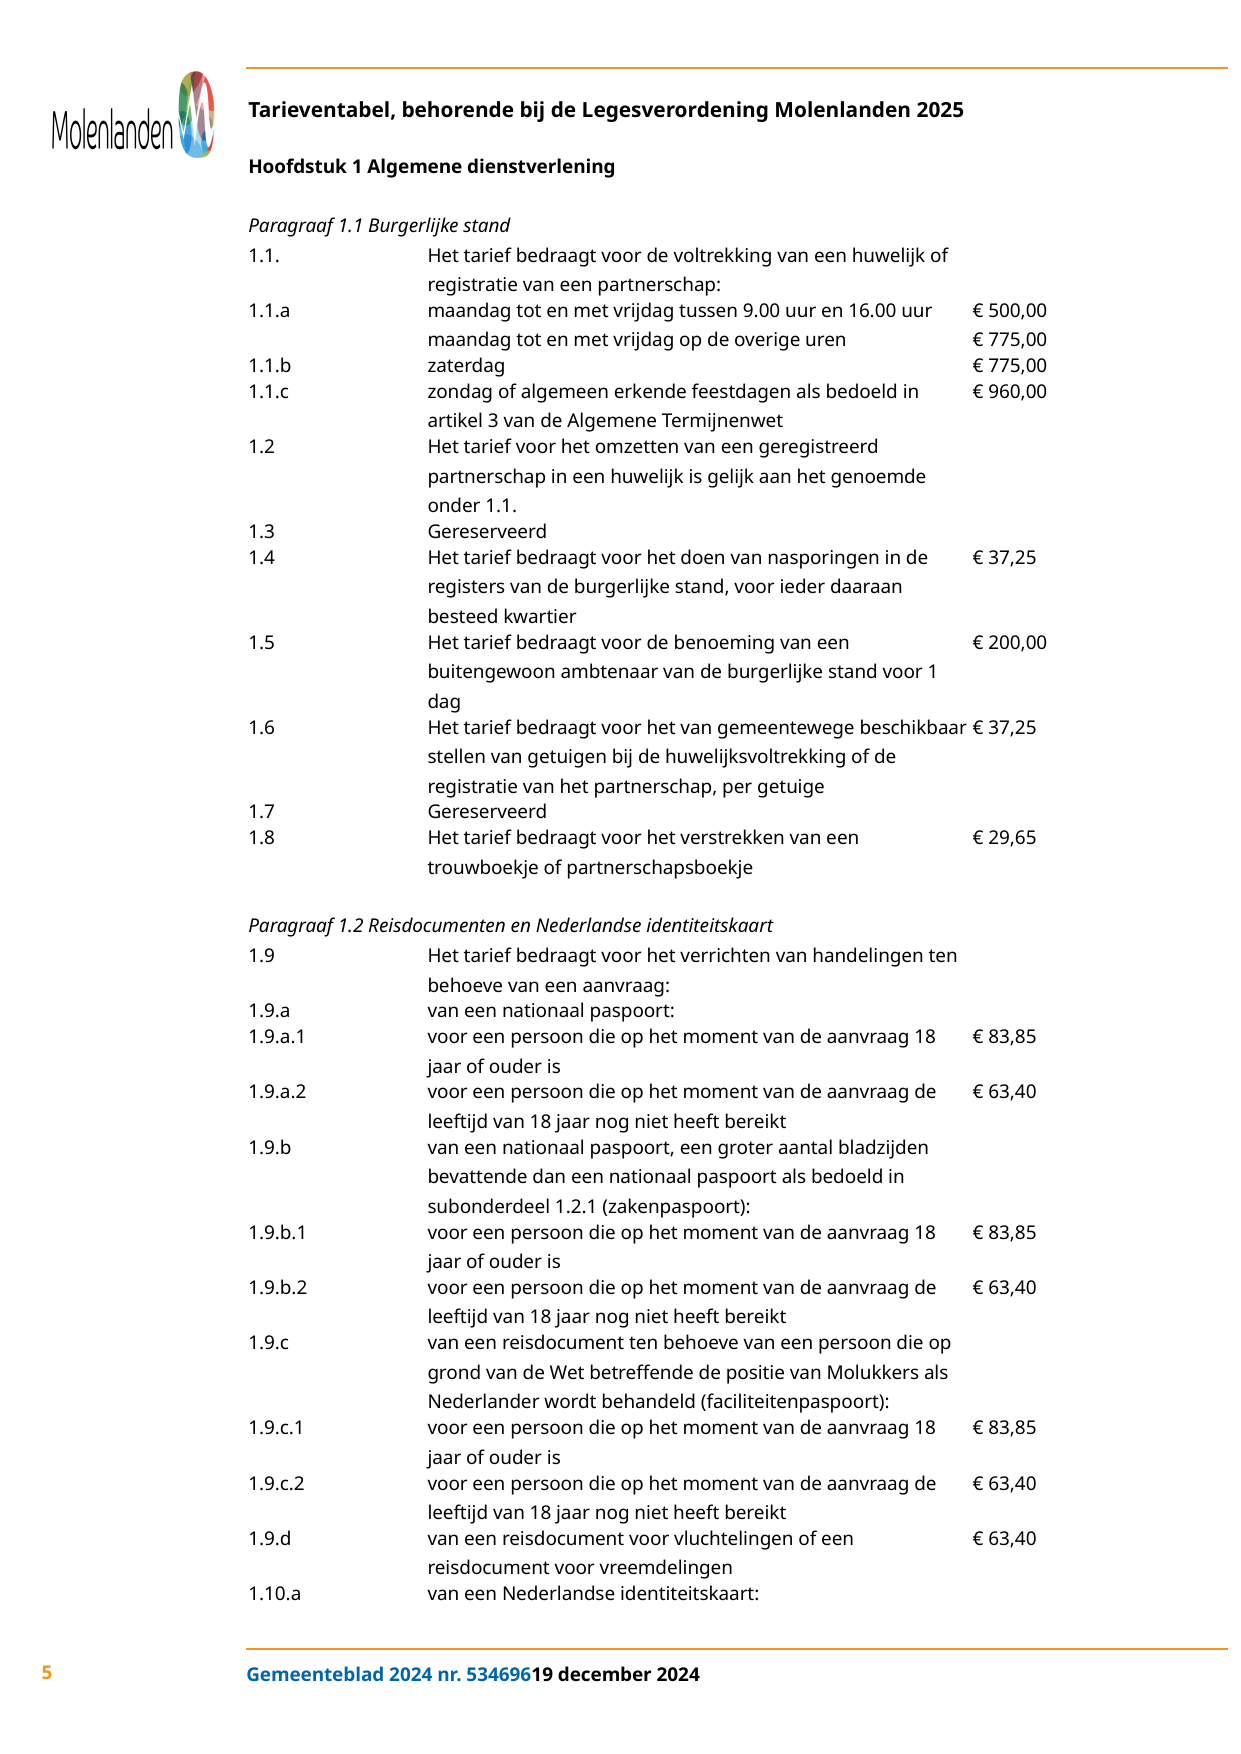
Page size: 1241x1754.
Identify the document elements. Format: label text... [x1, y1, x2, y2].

table_cell 1.9.c.1 [248, 1414, 427, 1470]
table_cell 1.1.b [248, 353, 427, 378]
table_cell € 83,85 [973, 1023, 1152, 1079]
text Tarieventabel, behorende bij de Legesverordening Molenlanden 2025 [248, 95, 1152, 123]
text Paragraaf 1.1 Burgerlijke stand [248, 212, 1152, 238]
table_cell 1.9.b.2 [248, 1274, 427, 1329]
table_cell 1.2 [248, 434, 427, 518]
table_cell Gereserveerd [427, 799, 972, 824]
table_cell 1.9.b.1 [248, 1219, 427, 1274]
table_cell Gereserveerd [427, 518, 972, 544]
picture [41, 47, 231, 172]
table_cell [973, 1580, 1152, 1606]
table_cell van een nationaal paspoort, een groter aantal bladzijden bevattende dan een nationaal paspoort als bedoeld in subonderdeel 1.2.1 (zakenpaspoort): [427, 1134, 972, 1219]
table_cell 1.9.d [248, 1525, 427, 1580]
table_cell € 63,40 [973, 1274, 1152, 1329]
table_cell voor een persoon die op het moment van de aanvraag de leeftijd van 18 jaar nog niet heeft bereikt [427, 1470, 972, 1525]
table_cell voor een persoon die op het moment van de aanvraag de leeftijd van 18 jaar nog niet heeft bereikt [427, 1274, 972, 1329]
table_cell Het tarief bedraagt voor het verstrekken van een trouwboekje of partnerschapsboekje [427, 825, 972, 880]
table_cell [973, 1134, 1152, 1219]
table_cell 1.8 [248, 825, 427, 880]
table_cell voor een persoon die op het moment van de aanvraag 18 jaar of ouder is [427, 1219, 972, 1274]
table_cell € 83,85 [973, 1219, 1152, 1274]
table_cell [973, 1330, 1152, 1414]
table_cell [973, 518, 1152, 544]
table_cell 1.9.c [248, 1330, 427, 1414]
table_cell € 63,40 [973, 1525, 1152, 1580]
text Hoofdstuk 1 Algemene dienstverlening [248, 153, 1152, 179]
table_cell van een reisdocument ten behoeve van een persoon die op grond van de Wet betreffende de positie van Molukkers als Nederlander wordt behandeld (faciliteitenpaspoort): [427, 1330, 972, 1414]
table_header 1.1. [248, 242, 427, 297]
table_header 1.9 [248, 942, 427, 998]
table_header Het tarief bedraagt voor het verrichten van handelingen ten behoeve van een aanvraag: [427, 942, 972, 998]
table_cell 1.7 [248, 799, 427, 824]
table_header [973, 242, 1152, 297]
table_cell 1.4 [248, 544, 427, 629]
table_cell voor een persoon die op het moment van de aanvraag 18 jaar of ouder is [427, 1414, 972, 1470]
table_cell maandag tot en met vrijdag tussen 9.00 uur en 16.00 uur maandag tot en met vrijdag op de overige uren [427, 297, 972, 352]
table_cell € 200,00 [973, 629, 1152, 714]
table_cell 1.9.a.1 [248, 1023, 427, 1079]
table_cell 1.9.a.2 [248, 1079, 427, 1134]
table_cell 1.9.a [248, 998, 427, 1023]
table_cell [973, 998, 1152, 1023]
table_cell € 63,40 [973, 1079, 1152, 1134]
table_cell € 37,25 [973, 714, 1152, 799]
table_cell [973, 434, 1152, 518]
table_cell van een reisdocument voor vluchtelingen of een reisdocument voor vreemdelingen [427, 1525, 972, 1580]
table_cell 1.9.b [248, 1134, 427, 1219]
table_cell Het tarief bedraagt voor de benoeming van een buitengewoon ambtenaar van de burgerlijke stand voor 1 dag [427, 629, 972, 714]
table_cell [973, 799, 1152, 824]
table_cell voor een persoon die op het moment van de aanvraag 18 jaar of ouder is [427, 1023, 972, 1079]
table_cell van een nationaal paspoort: [427, 998, 972, 1023]
table_cell € 775,00 [973, 353, 1152, 378]
table_cell 1.5 [248, 629, 427, 714]
table_cell 1.1.c [248, 378, 427, 433]
table_cell 1.1.a [248, 297, 427, 352]
table_cell € 83,85 [973, 1414, 1152, 1470]
table_cell € 29,65 [973, 825, 1152, 880]
table_cell Het tarief bedraagt voor het doen van nasporingen in de registers van de burgerlijke stand, voor ieder daaraan besteed kwartier [427, 544, 972, 629]
table_cell 1.3 [248, 518, 427, 544]
table_cell Het tarief bedraagt voor het van gemeentewege beschikbaar stellen van getuigen bij de huwelijksvoltrekking of de registratie van het partnerschap, per getuige [427, 714, 972, 799]
table_cell 1.10.a [248, 1580, 427, 1606]
table_cell € 37,25 [973, 544, 1152, 629]
table_cell zondag of algemeen erkende feestdagen als bedoeld in artikel 3 van de Algemene Termijnenwet [427, 378, 972, 433]
table_header [973, 942, 1152, 998]
table_cell Het tarief voor het omzetten van een geregistreerd partnerschap in een huwelijk is gelijk aan het genoemde onder 1.1. [427, 434, 972, 518]
table_header Het tarief bedraagt voor de voltrekking van een huwelijk of registratie van een partnerschap: [427, 242, 972, 297]
table_cell zaterdag [427, 353, 972, 378]
text Paragraaf 1.2 Reisdocumenten en Nederlandse identiteitskaart [248, 913, 1152, 938]
table_cell van een Nederlandse identiteitskaart: [427, 1580, 972, 1606]
table_cell 1.6 [248, 714, 427, 799]
table_cell 1.9.c.2 [248, 1470, 427, 1525]
table_cell € 960,00 [973, 378, 1152, 433]
table_cell € 500,00 € 775,00 [973, 297, 1152, 352]
table_cell € 63,40 [973, 1470, 1152, 1525]
table_cell voor een persoon die op het moment van de aanvraag de leeftijd van 18 jaar nog niet heeft bereikt [427, 1079, 972, 1134]
